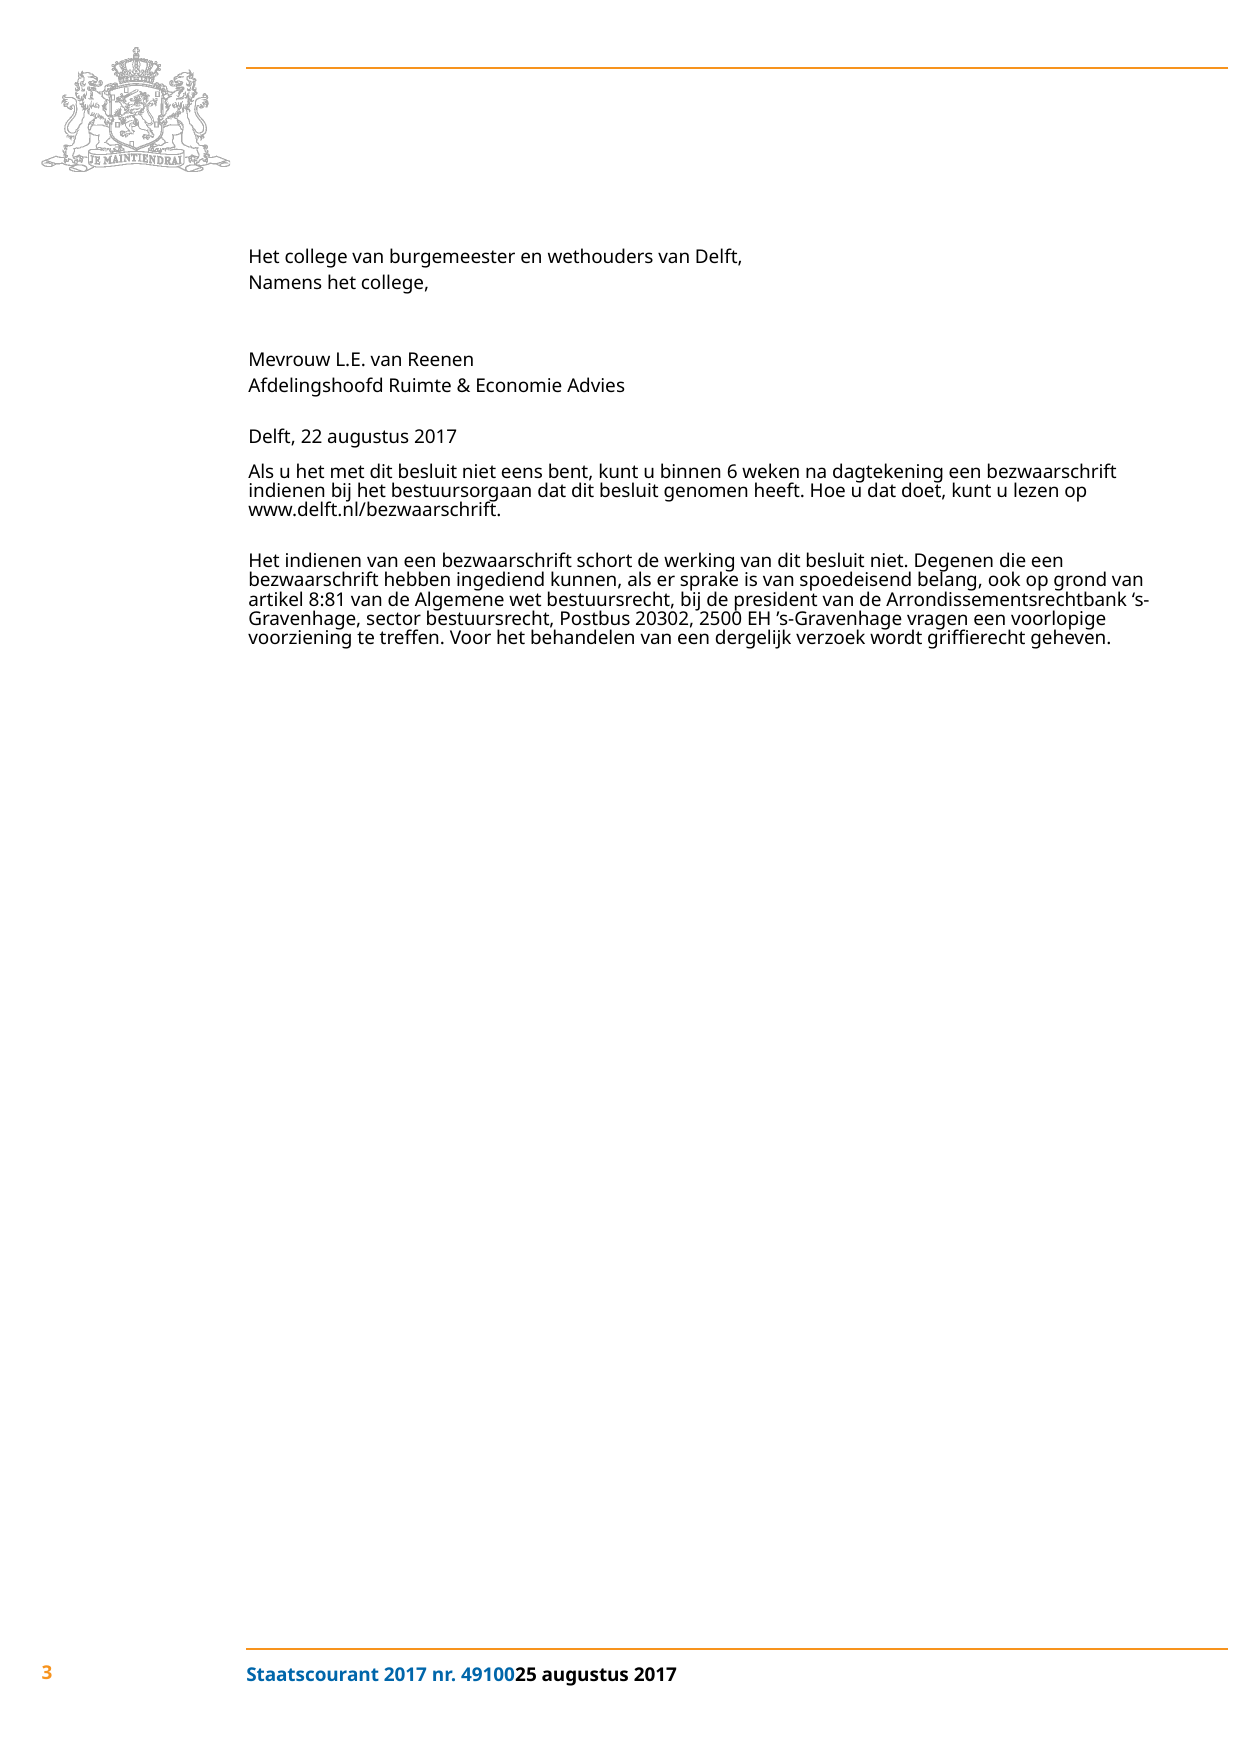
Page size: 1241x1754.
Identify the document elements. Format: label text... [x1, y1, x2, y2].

text Als u het met dit besluit niet eens bent, kunt u binnen 6 weken na dagtekening een bezwaarschrift indienen bij het bestuursorgaan dat dit besluit genomen heeft. Hoe u dat doet, kunt u lezen op www.delft.nl/bezwaarschrift. [248, 463, 1152, 521]
picture [41, 47, 231, 172]
text Mevrouw L.E. van Reenen [248, 346, 1152, 372]
text Het college van burgemeester en wethouders van Delft, [248, 243, 1152, 269]
text Afdelingshoofd Ruimte & Economie Advies [248, 372, 1152, 398]
text Het indienen van een bezwaarschrift schort de werking van dit besluit niet. Degenen die een bezwaarschrift hebben ingediend kunnen, als er sprake is van spoedeisend belang, ook op grond van artikel 8:81 van de Algemene wet bestuursrecht, bij de president van de Arrondissementsrechtbank ‘s-Gravenhage, sector bestuursrecht, Postbus 20302, 2500 EH ’s-Gravenhage vragen een voorlopige voorziening te treffen. Voor het behandelen van een dergelijk verzoek wordt griffierecht geheven. [248, 552, 1152, 648]
text Namens het college, [248, 269, 1152, 295]
text Delft, 22 augustus 2017 [248, 423, 1152, 449]
